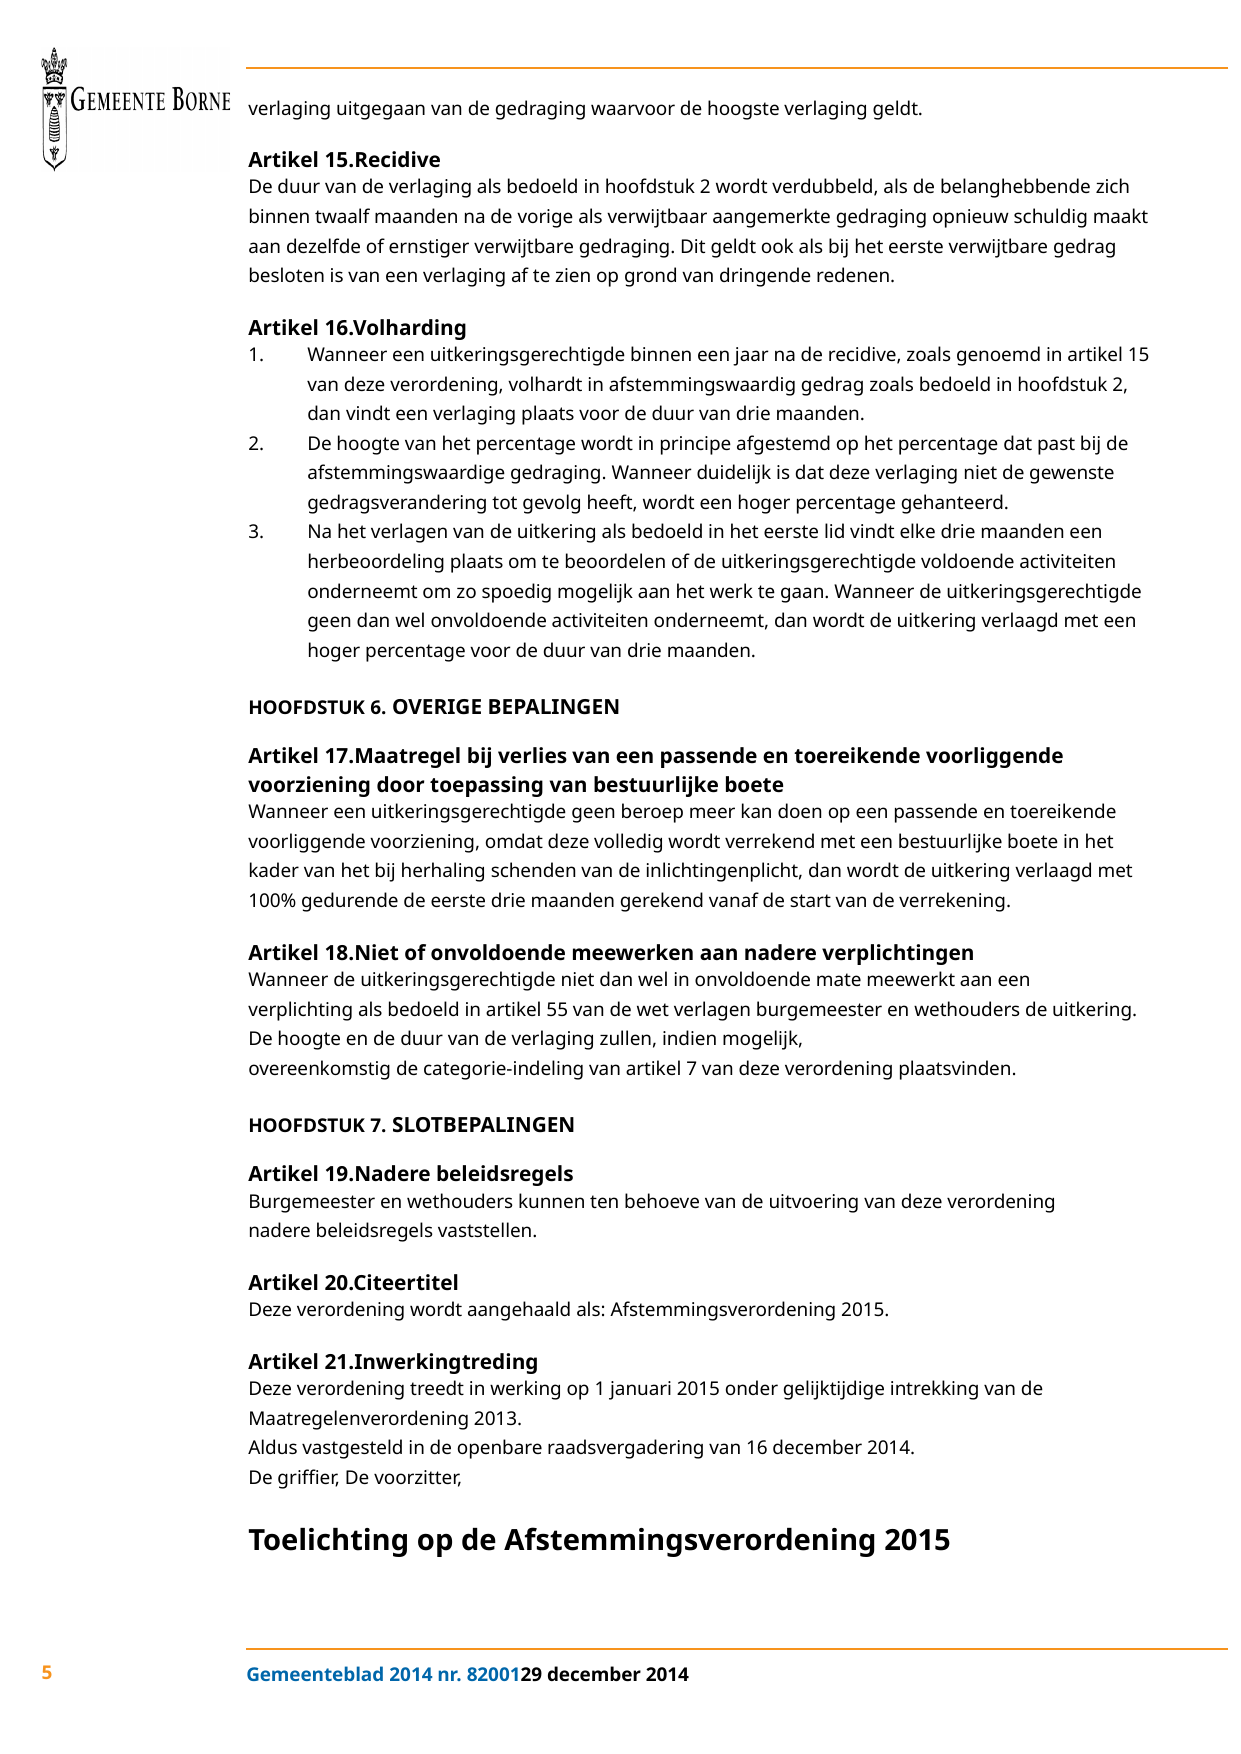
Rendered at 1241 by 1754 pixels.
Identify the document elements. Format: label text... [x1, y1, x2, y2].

text Toelichting op de Afstemmingsverordening 2015 [248, 1519, 1152, 1559]
text Artikel 21.Inwerkingtreding [248, 1347, 1152, 1375]
text verlaging uitgegaan van de gedraging waarvoor de hoogste verlaging geldt. [248, 95, 1152, 121]
text Artikel 19.Nadere beleidsregels [248, 1159, 1152, 1188]
text De duur van de verlaging als bedoeld in hoofdstuk 2 wordt verdubbeld, als de belanghebbende zich binnen twaalf maanden na de vorige als verwijtbaar aangemerkte gedraging opnieuw schuldig maakt aan dezelfde of ernstiger verwijtbare gedraging. Dit geldt ook als bij het eerste verwijtbare gedrag besloten is van een verlaging af te zien op grond van dringende redenen. [248, 174, 1152, 288]
text Aldus vastgesteld in de openbare raadsvergadering van 16 december 2014. [248, 1434, 1152, 1460]
text HOOFDSTUK 7. SLOTBEPALINGEN [248, 1110, 1152, 1139]
picture [41, 47, 231, 172]
list De hoogte van het percentage wordt in principe afgestemd op het percentage dat past bij de afstemmingswaardige gedraging. Wanneer duidelijk is dat deze verlaging niet de gewenste gedragsverandering tot gevolg heeft, wordt een hoger percentage gehanteerd. [248, 430, 1152, 515]
text Deze verordening treedt in werking op 1 januari 2015 onder gelijktijdige intrekking van de Maatregelenverordening 2013. [248, 1375, 1152, 1431]
text De griffier, De voorzitter, [248, 1464, 1152, 1490]
text Wanneer een uitkeringsgerechtigde geen beroep meer kan doen op een passende en toereikende voorliggende voorziening, omdat deze volledig wordt verrekend met een bestuurlijke boete in het kader van het bij herhaling schenden van de inlichtingenplicht, dan wordt de uitkering verlaagd met 100% gedurende de eerste drie maanden gerekend vanaf de start van de verrekening. [248, 798, 1152, 913]
text Burgemeester en wethouders kunnen ten behoeve van de uitvoering van deze verordening [248, 1188, 1152, 1214]
list Na het verlagen van de uitkering als bedoeld in het eerste lid vindt elke drie maanden een herbeoordeling plaats om te beoordelen of de uitkeringsgerechtigde voldoende activiteiten onderneemt om zo spoedig mogelijk aan het werk te gaan. Wanneer de uitkeringsgerechtigde geen dan wel onvoldoende activiteiten onderneemt, dan wordt de uitkering verlaagd met een hoger percentage voor de duur van drie maanden. [248, 519, 1152, 663]
text Artikel 20.Citeertitel [248, 1268, 1152, 1296]
text Deze verordening wordt aangehaald als: Afstemmingsverordening 2015. [248, 1296, 1152, 1322]
text HOOFDSTUK 6. OVERIGE BEPALINGEN [248, 692, 1152, 721]
list Wanneer een uitkeringsgerechtigde binnen een jaar na de recidive, zoals genoemd in artikel 15 van deze verordening, volhardt in afstemmingswaardig gedrag zoals bedoeld in hoofdstuk 2, dan vindt een verlaging plaats voor de duur van drie maanden. [248, 341, 1152, 426]
text overeenkomstig de categorie-indeling van artikel 7 van deze verordening plaatsvinden. [248, 1055, 1152, 1081]
text verplichting als bedoeld in artikel 55 van de wet verlagen burgemeester en wethouders de uitkering. De hoogte en de duur van de verlaging zullen, indien mogelijk, [248, 996, 1152, 1051]
text Artikel 17.Maatregel bij verlies van een passende en toereikende voorliggende voorziening door toepassing van bestuurlijke boete [248, 742, 1152, 798]
text Wanneer de uitkeringsgerechtigde niet dan wel in onvoldoende mate meewerkt aan een [248, 966, 1152, 992]
text Artikel 16.Volharding [248, 313, 1152, 341]
text Artikel 15.Recidive [248, 145, 1152, 174]
text nadere beleidsregels vaststellen. [248, 1217, 1152, 1243]
text Artikel 18.Niet of onvoldoende meewerken aan nadere verplichtingen [248, 938, 1152, 966]
